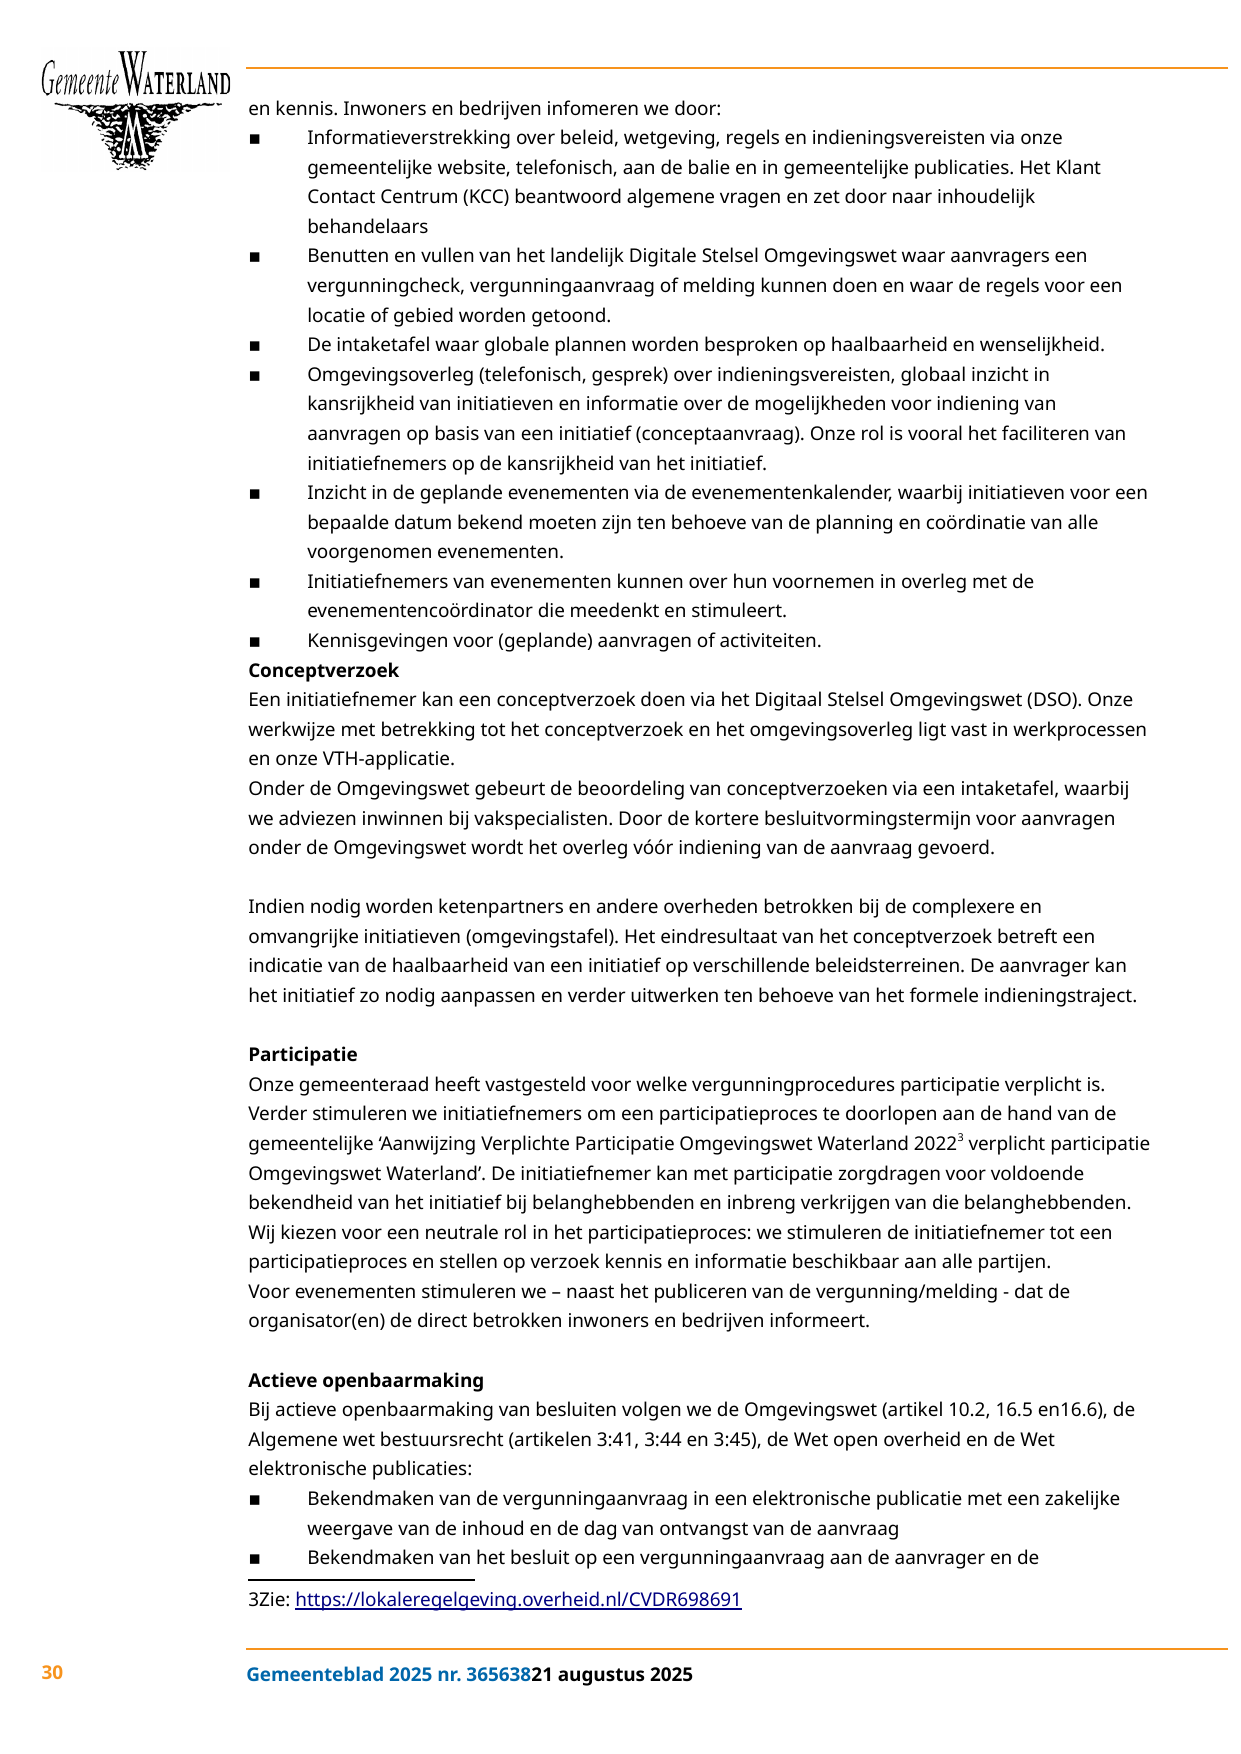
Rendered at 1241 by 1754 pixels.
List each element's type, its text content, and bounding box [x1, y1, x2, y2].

list Kennisgevingen voor (geplande) aanvragen of activiteiten. [248, 627, 1152, 653]
text Onder de Omgevingswet gebeurt de beoordeling van conceptverzoeken via een intaketafel, waarbij we adviezen inwinnen bij vakspecialisten. Door de kortere besluitvormingstermijn voor aanvragen onder de Omgevingswet wordt het overleg vóór indiening van de aanvraag gevoerd. [248, 775, 1152, 860]
list Informatieverstrekking over beleid, wetgeving, regels en indieningsvereisten via onze gemeentelijke website, telefonisch, aan de balie en in gemeentelijke publicaties. Het Klant Contact Centrum (KCC) beantwoord algemene vragen en zet door naar inhoudelijk behandelaars [248, 124, 1152, 239]
text en kennis. Inwoners en bedrijven infomeren we door: [248, 95, 1152, 121]
list Initiatiefnemers van evenementen kunnen over hun voornemen in overleg met de evenementencoördinator die meedenkt en stimuleert. [248, 568, 1152, 623]
text Participatie [248, 1041, 1152, 1067]
picture [41, 47, 231, 172]
list Omgevingsoverleg (telefonisch, gesprek) over indieningsvereisten, globaal inzicht in kansrijkheid van initiatieven en informatie over de mogelijkheden voor indiening van aanvragen op basis van een initiatief (conceptaanvraag). Onze rol is vooral het faciliteren van initiatiefnemers op de kansrijkheid van het initiatief. [248, 361, 1152, 476]
list Benutten en vullen van het landelijk Digitale Stelsel Omgevingswet waar aanvragers een vergunningcheck, vergunningaanvraag of melding kunnen doen en waar de regels voor een locatie of gebied worden getoond. [248, 243, 1152, 328]
text Actieve openbaarmaking [248, 1367, 1152, 1393]
text Bij actieve openbaarmaking van besluiten volgen we de Omgevingswet (artikel 10.2, 16.5 en16.6), de Algemene wet bestuursrecht (artikelen 3:41, 3:44 en 3:45), de Wet open overheid en de Wet elektronische publicaties: [248, 1396, 1152, 1481]
list Bekendmaken van het besluit op een vergunningaanvraag aan de aanvrager en de [248, 1544, 1152, 1570]
list Bekendmaken van de vergunningaanvraag in een elektronische publicatie met een zakelijke weergave van de inhoud en de dag van ontvangst van de aanvraag [248, 1485, 1152, 1541]
text Onze gemeenteraad heeft vastgesteld voor welke vergunningprocedures participatie verplicht is. Verder stimuleren we initiatiefnemers om een participatieproces te doorlopen aan de hand van de gemeentelijke ‘Aanwijzing Verplichte Participatie Omgevingswet Waterland 2022 verplicht participatie Omgevingswet Waterland’. De initiatiefnemer kan met participatie zorgdragen voor voldoende bekendheid van het initiatief bij belanghebbenden en inbreng verkrijgen van die belanghebbenden. Wij kiezen voor een neutrale rol in het participatieproces: we stimuleren de initiatiefnemer tot een participatieproces en stellen op verzoek kennis en informatie beschikbaar aan alle partijen. [248, 1071, 1152, 1274]
list De intaketafel waar globale plannen worden besproken op haalbaarheid en wenselijkheid. [248, 331, 1152, 357]
text Voor evenementen stimuleren we – naast het publiceren van de vergunning/melding - dat de organisator(en) de direct betrokken inwoners en bedrijven informeert. [248, 1278, 1152, 1333]
text Indien nodig worden ketenpartners en andere overheden betrokken bij de complexere en omvangrijke initiatieven (omgevingstafel). Het eindresultaat van het conceptverzoek betreft een indicatie van de haalbaarheid van een initiatief op verschillende beleidsterreinen. De aanvrager kan het initiatief zo nodig aanpassen en verder uitwerken ten behoeve van het formele indieningstraject. [248, 893, 1152, 1008]
list Inzicht in de geplande evenementen via de evenementenkalender, waarbij initiatieven voor een bepaalde datum bekend moeten zijn ten behoeve van de planning en coördinatie van alle voorgenomen evenementen. [248, 479, 1152, 564]
text Een initiatiefnemer kan een conceptverzoek doen via het Digitaal Stelsel Omgevingswet (DSO). Onze werkwijze met betrekking tot het conceptverzoek en het omgevingsoverleg ligt vast in werkprocessen en onze VTH-applicatie. [248, 686, 1152, 771]
text Conceptverzoek [248, 657, 1152, 683]
text Zie: https://lokaleregelgeving.overheid.nl/CVDR698691 [248, 1586, 1152, 1612]
